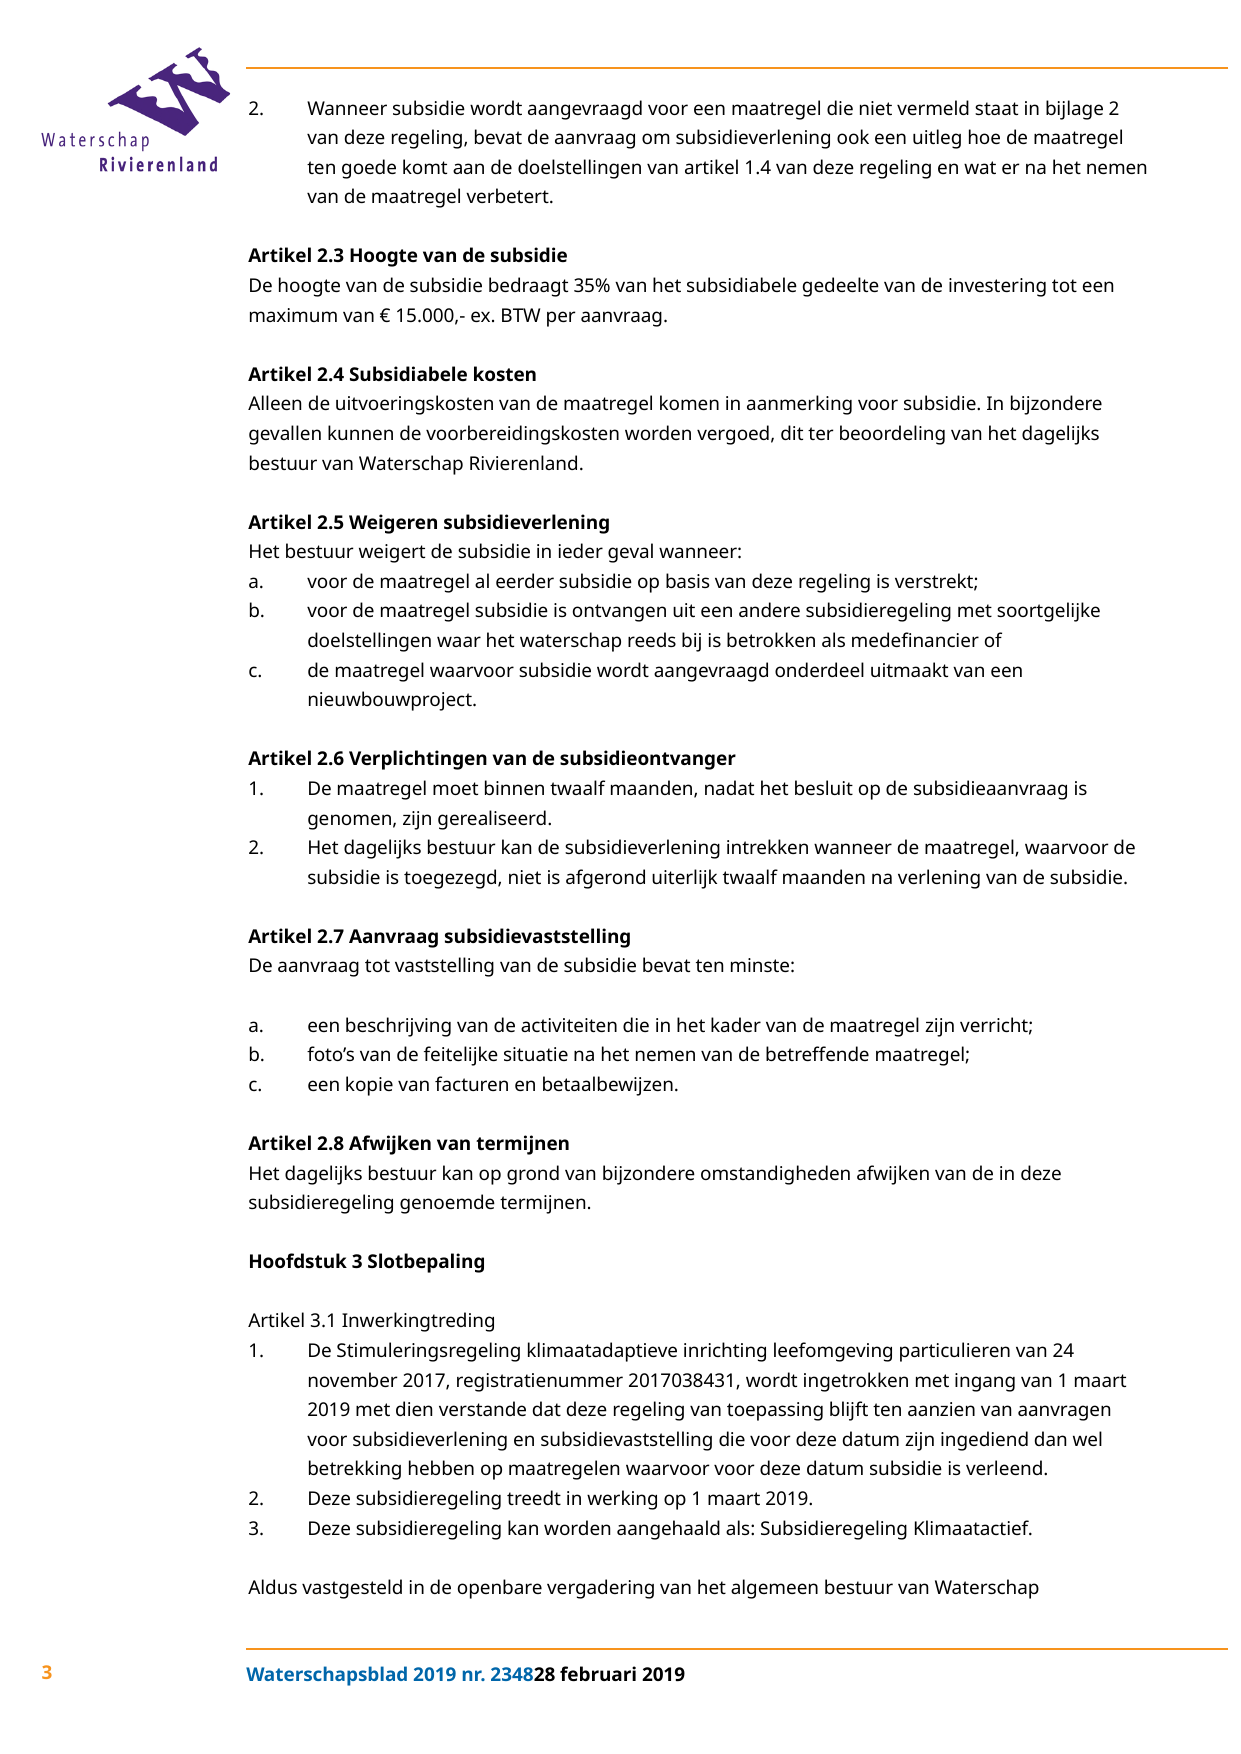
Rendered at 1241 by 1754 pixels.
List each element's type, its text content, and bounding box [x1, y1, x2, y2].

picture [41, 47, 231, 172]
text De hoogte van de subsidie bedraagt 35% van het subsidiabele gedeelte van de investering tot een maximum van € 15.000,- ex. BTW per aanvraag. [248, 272, 1152, 328]
list Wanneer subsidie wordt aangevraagd voor een maatregel die niet vermeld staat in bijlage 2 van deze regeling, bevat de aanvraag om subsidieverlening ook een uitleg hoe de maatregel ten goede komt aan de doelstellingen van artikel 1.4 van deze regeling en wat er na het nemen van de maatregel verbetert. [248, 95, 1152, 209]
text Het dagelijks bestuur kan op grond van bijzondere omstandigheden afwijken van de in deze subsidieregeling genoemde termijnen. [248, 1160, 1152, 1215]
text Artikel 3.1 Inwerkingtreding [248, 1308, 1152, 1333]
text Artikel 2.7 Aanvraag subsidievaststelling [248, 923, 1152, 949]
list foto’s van de feitelijke situatie na het nemen van de betreffende maatregel; [248, 1041, 1152, 1067]
text Artikel 2.6 Verplichtingen van de subsidieontvanger [248, 746, 1152, 771]
list een beschrijving van de activiteiten die in het kader van de maatregel zijn verricht; [248, 1012, 1152, 1038]
list de maatregel waarvoor subsidie wordt aangevraagd onderdeel uitmaakt van een nieuwbouwproject. [248, 657, 1152, 712]
list Het dagelijks bestuur kan de subsidieverlening intrekken wanneer de maatregel, waarvoor de subsidie is toegezegd, niet is afgerond uiterlijk twaalf maanden na verlening van de subsidie. [248, 834, 1152, 890]
list voor de maatregel subsidie is ontvangen uit een andere subsidieregeling met soortgelijke doelstellingen waar het waterschap reeds bij is betrokken als medefinancier of [248, 598, 1152, 653]
text Artikel 2.4 Subsidiabele kosten [248, 361, 1152, 387]
text Hoofdstuk 3 Slotbepaling [248, 1248, 1152, 1274]
text Artikel 2.5 Weigeren subsidieverlening [248, 509, 1152, 535]
text Aldus vastgesteld in de openbare vergadering van het algemeen bestuur van Waterschap [248, 1574, 1152, 1600]
text Artikel 2.3 Hoogte van de subsidie [248, 243, 1152, 268]
list De Stimuleringsregeling klimaatadaptieve inrichting leefomgeving particulieren van 24 november 2017, registratienummer 2017038431, wordt ingetrokken met ingang van 1 maart 2019 met dien verstande dat deze regeling van toepassing blijft ten aanzien van aanvragen voor subsidieverlening en subsidievaststelling die voor deze datum zijn ingediend dan wel betrekking hebben op maatregelen waarvoor voor deze datum subsidie is verleend. [248, 1337, 1152, 1481]
text Artikel 2.8 Afwijken van termijnen [248, 1130, 1152, 1156]
list Deze subsidieregeling treedt in werking op 1 maart 2019. [248, 1485, 1152, 1511]
text Alleen de uitvoeringskosten van de maatregel komen in aanmerking voor subsidie. In bijzondere gevallen kunnen de voorbereidingskosten worden vergoed, dit ter beoordeling van het dagelijks bestuur van Waterschap Rivierenland. [248, 391, 1152, 476]
list Deze subsidieregeling kan worden aangehaald als: Subsidieregeling Klimaatactief. [248, 1515, 1152, 1541]
list voor de maatregel al eerder subsidie op basis van deze regeling is verstrekt; [248, 568, 1152, 594]
list De maatregel moet binnen twaalf maanden, nadat het besluit op de subsidieaanvraag is genomen, zijn gerealiseerd. [248, 775, 1152, 831]
text De aanvraag tot vaststelling van de subsidie bevat ten minste: [248, 953, 1152, 978]
list een kopie van facturen en betaalbewijzen. [248, 1071, 1152, 1097]
text Het bestuur weigert de subsidie in ieder geval wanneer: [248, 538, 1152, 564]
